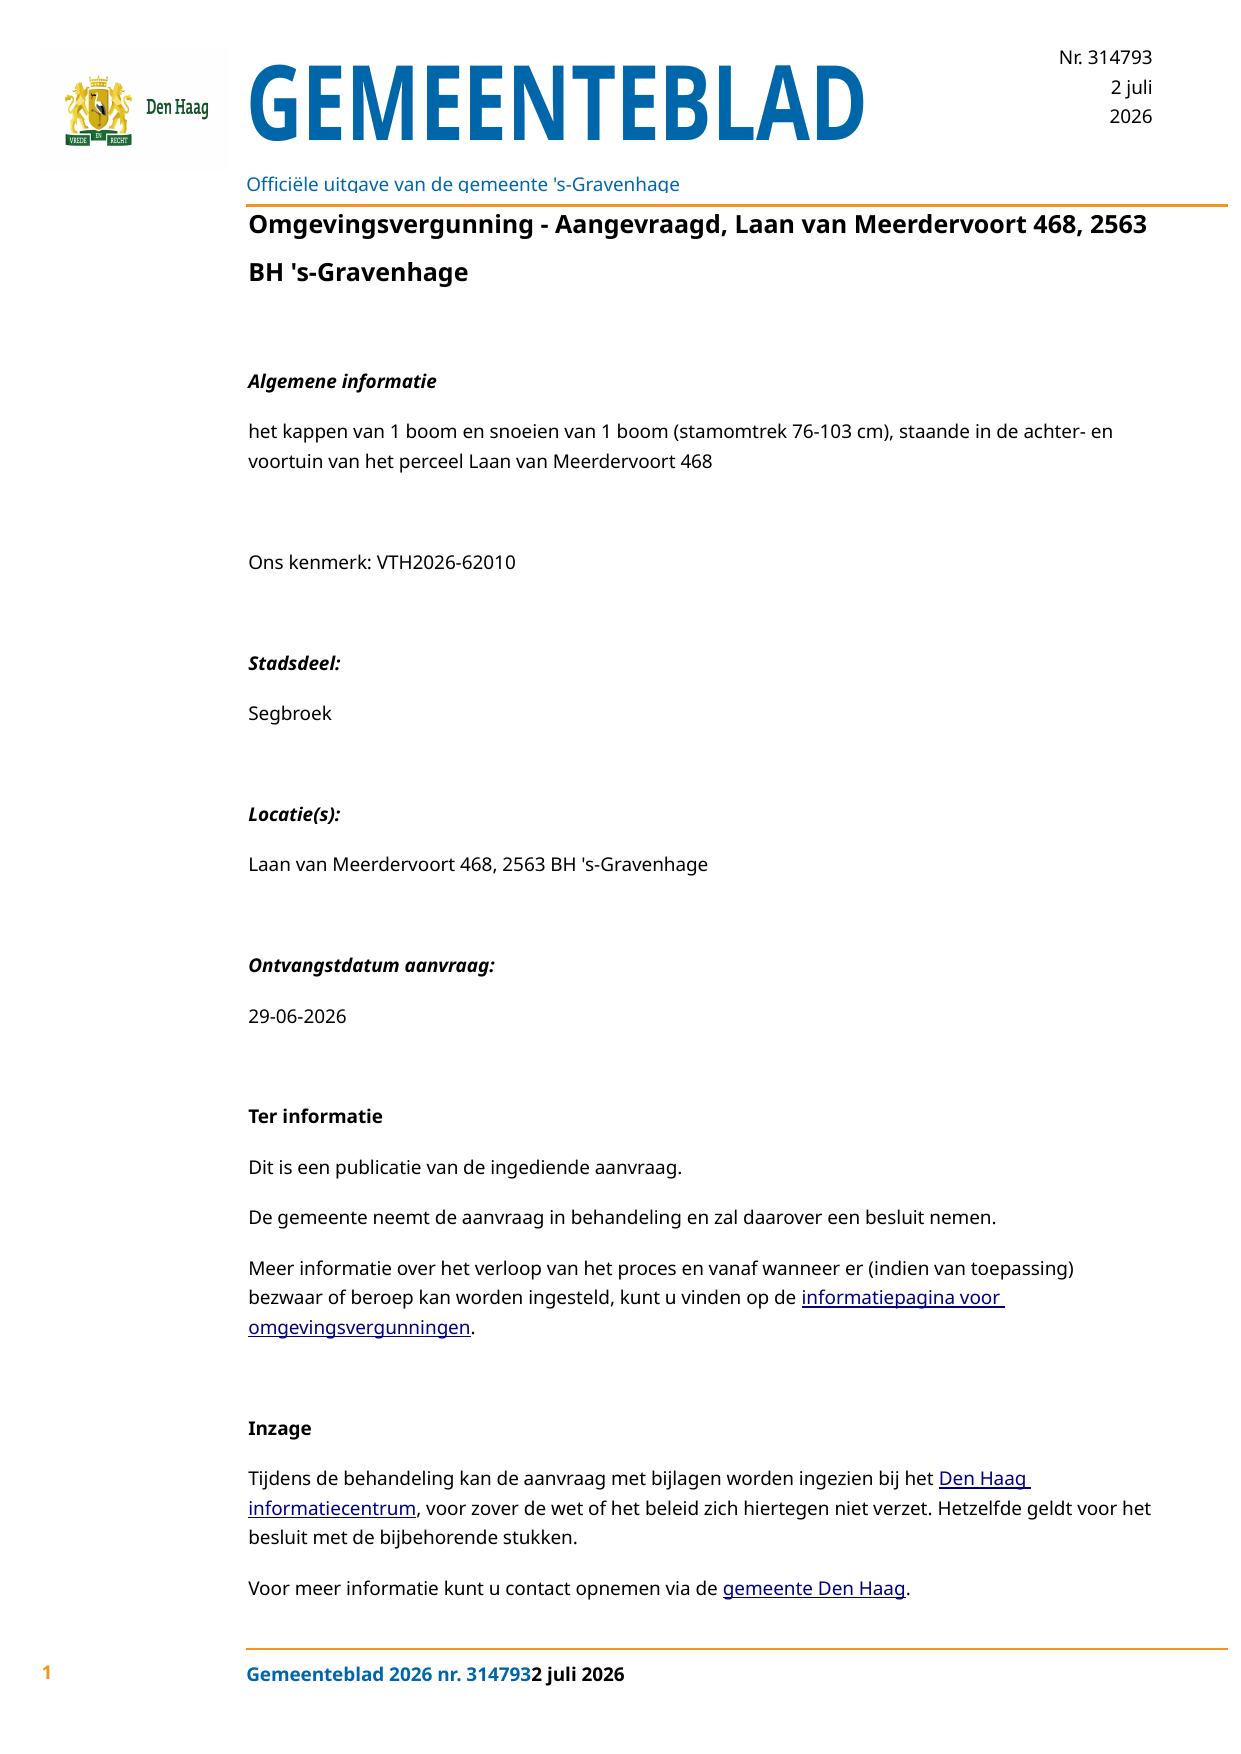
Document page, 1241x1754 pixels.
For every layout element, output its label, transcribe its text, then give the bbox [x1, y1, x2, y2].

text De gemeente neemt de aanvraag in behandeling en zal daarover een besluit nemen. [248, 1204, 1152, 1230]
text Laan van Meerdervoort 468, 2563 BH 's-Gravenhage [248, 852, 1152, 877]
text Inzage [248, 1415, 1152, 1441]
text 29-06-2026 [248, 1003, 1152, 1029]
picture [41, 47, 231, 172]
text Locatie(s): [248, 801, 1152, 827]
text Tijdens de behandeling kan de aanvraag met bijlagen worden ingezien bij het Den Haag informatiecentrum, voor zover de wet of het beleid zich hiertegen niet verzet. Hetzelfde geldt voor het besluit met de bijbehorende stukken. [248, 1465, 1152, 1550]
text Meer informatie over het verloop van het proces en vanaf wanneer er (indien van toepassing) bezwaar of beroep kan worden ingesteld, kunt u vinden op de informatiepagina voor omgevingsvergunningen. [248, 1255, 1152, 1340]
text Segbroek [248, 700, 1152, 726]
text Omgevingsvergunning - Aangevraagd, Laan van Meerdervoort 468, 2563 BH 's-Gravenhage [248, 207, 1152, 288]
text het kappen van 1 boom en snoeien van 1 boom (stamomtrek 76-103 cm), staande in de achter- en voortuin van het perceel Laan van Meerdervoort 468 [248, 419, 1152, 474]
text Ontvangstdatum aanvraag: [248, 952, 1152, 978]
text Ons kenmerk: VTH2026-62010 [248, 549, 1152, 575]
text Dit is een publicatie van de ingediende aanvraag. [248, 1154, 1152, 1180]
text Ter informatie [248, 1104, 1152, 1129]
text Voor meer informatie kunt u contact opnemen via de gemeente Den Haag. [248, 1575, 1152, 1601]
text Stadsdeel: [248, 650, 1152, 676]
text Algemene informatie [248, 368, 1152, 394]
